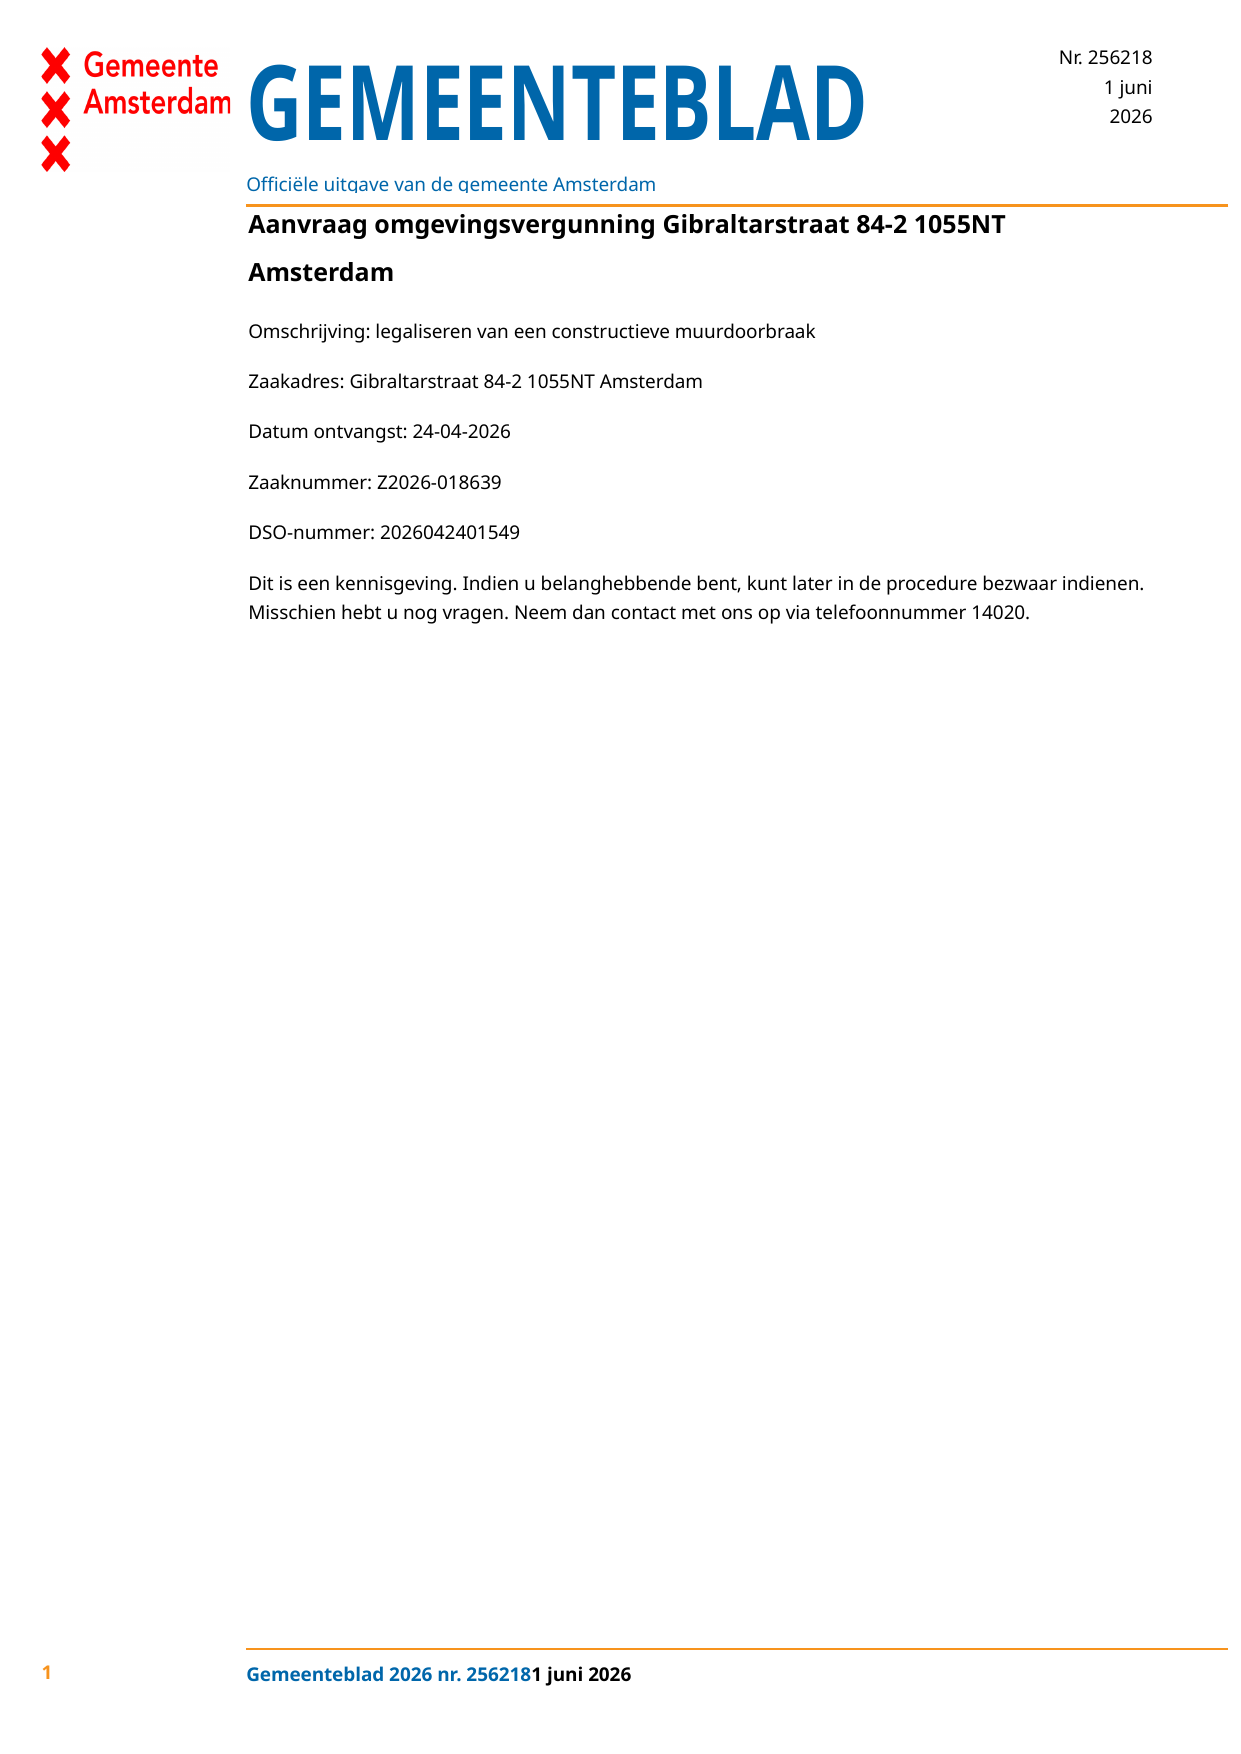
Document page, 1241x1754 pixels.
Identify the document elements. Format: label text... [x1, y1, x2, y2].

text Zaaknummer: Z2026-018639 [248, 469, 1152, 495]
text Datum ontvangst: 24-04-2026 [248, 419, 1152, 444]
text Dit is een kennisgeving. Indien u belanghebbende bent, kunt later in de procedure bezwaar indienen. Misschien hebt u nog vragen. Neem dan contact met ons op via telefoonnummer 14020. [248, 570, 1152, 625]
text Zaakadres: Gibraltarstraat 84-2 1055NT Amsterdam [248, 368, 1152, 394]
text Omschrijving: legaliseren van een constructieve muurdoorbraak [248, 318, 1152, 344]
picture [41, 47, 231, 172]
text Aanvraag omgevingsvergunning Gibraltarstraat 84-2 1055NT Amsterdam [248, 207, 1152, 288]
text DSO-nummer: 2026042401549 [248, 519, 1152, 545]
